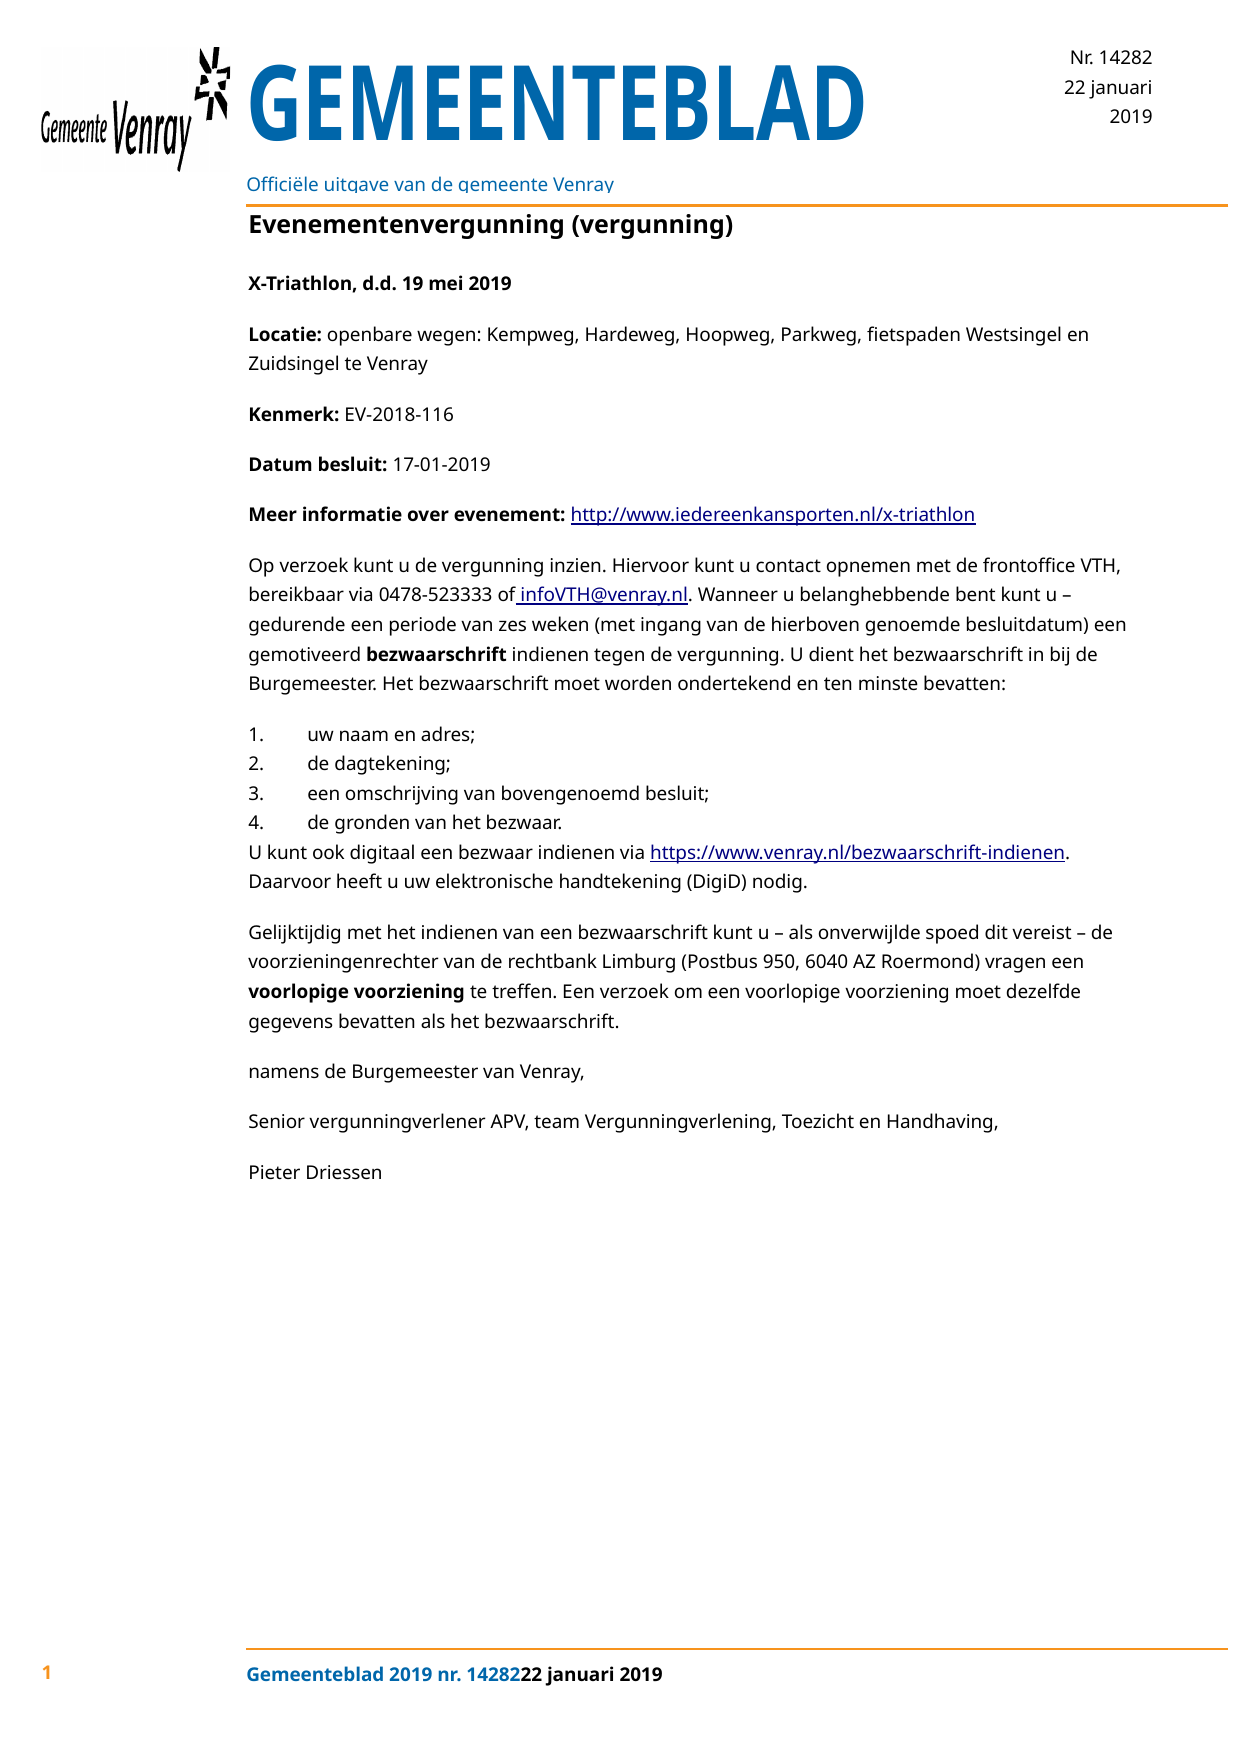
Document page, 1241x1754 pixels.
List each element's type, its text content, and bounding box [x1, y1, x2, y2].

text U kunt ook digitaal een bezwaar indienen via https://www.venray.nl/bezwaarschrift-indienen. Daarvoor heeft u uw elektronische handtekening (DigiD) nodig. [248, 839, 1152, 894]
list de dagtekening; [248, 750, 1152, 776]
text namens de Burgemeester van Venray, [248, 1058, 1152, 1084]
text Senior vergunningverlener APV, team Vergunningverlening, Toezicht en Handhaving, [248, 1109, 1152, 1134]
text Kenmerk: EV-2018-116 [248, 401, 1152, 426]
text Op verzoek kunt u de vergunning inzien. Hiervoor kunt u contact opnemen met de frontoffice VTH, bereikbaar via 0478-523333 of infoVTH@venray.nl. Wanneer u belanghebbende bent kunt u – gedurende een periode van zes weken (met ingang van de hierboven genoemde besluitdatum) een gemotiveerd bezwaarschrift indienen tegen de vergunning. U dient het bezwaarschrift in bij de Burgemeester. Het bezwaarschrift moet worden ondertekend en ten minste bevatten: [248, 552, 1152, 696]
text Gelijktijdig met het indienen van een bezwaarschrift kunt u – als onverwijlde spoed dit vereist – de voorzieningenrechter van de rechtbank Limburg (Postbus 950, 6040 AZ Roermond) vragen een voorlopige voorziening te treffen. Een verzoek om een voorlopige voorziening moet dezelfde gegevens bevatten als het bezwaarschrift. [248, 919, 1152, 1033]
text Meer informatie over evenement: http://www.iedereenkansporten.nl/x-triathlon [248, 502, 1152, 527]
list de gronden van het bezwaar. [248, 809, 1152, 835]
picture [41, 47, 231, 172]
text X-Triathlon, d.d. 19 mei 2019 [248, 270, 1152, 296]
text Locatie: openbare wegen: Kempweg, Hardeweg, Hoopweg, Parkweg, fietspaden Westsingel en Zuidsingel te Venray [248, 321, 1152, 376]
list uw naam en adres; [248, 721, 1152, 746]
list een omschrijving van bovengenoemd besluit; [248, 780, 1152, 806]
text Pieter Driessen [248, 1159, 1152, 1185]
text Evenementenvergunning (vergunning) [248, 207, 1152, 241]
text Datum besluit: 17-01-2019 [248, 451, 1152, 477]
